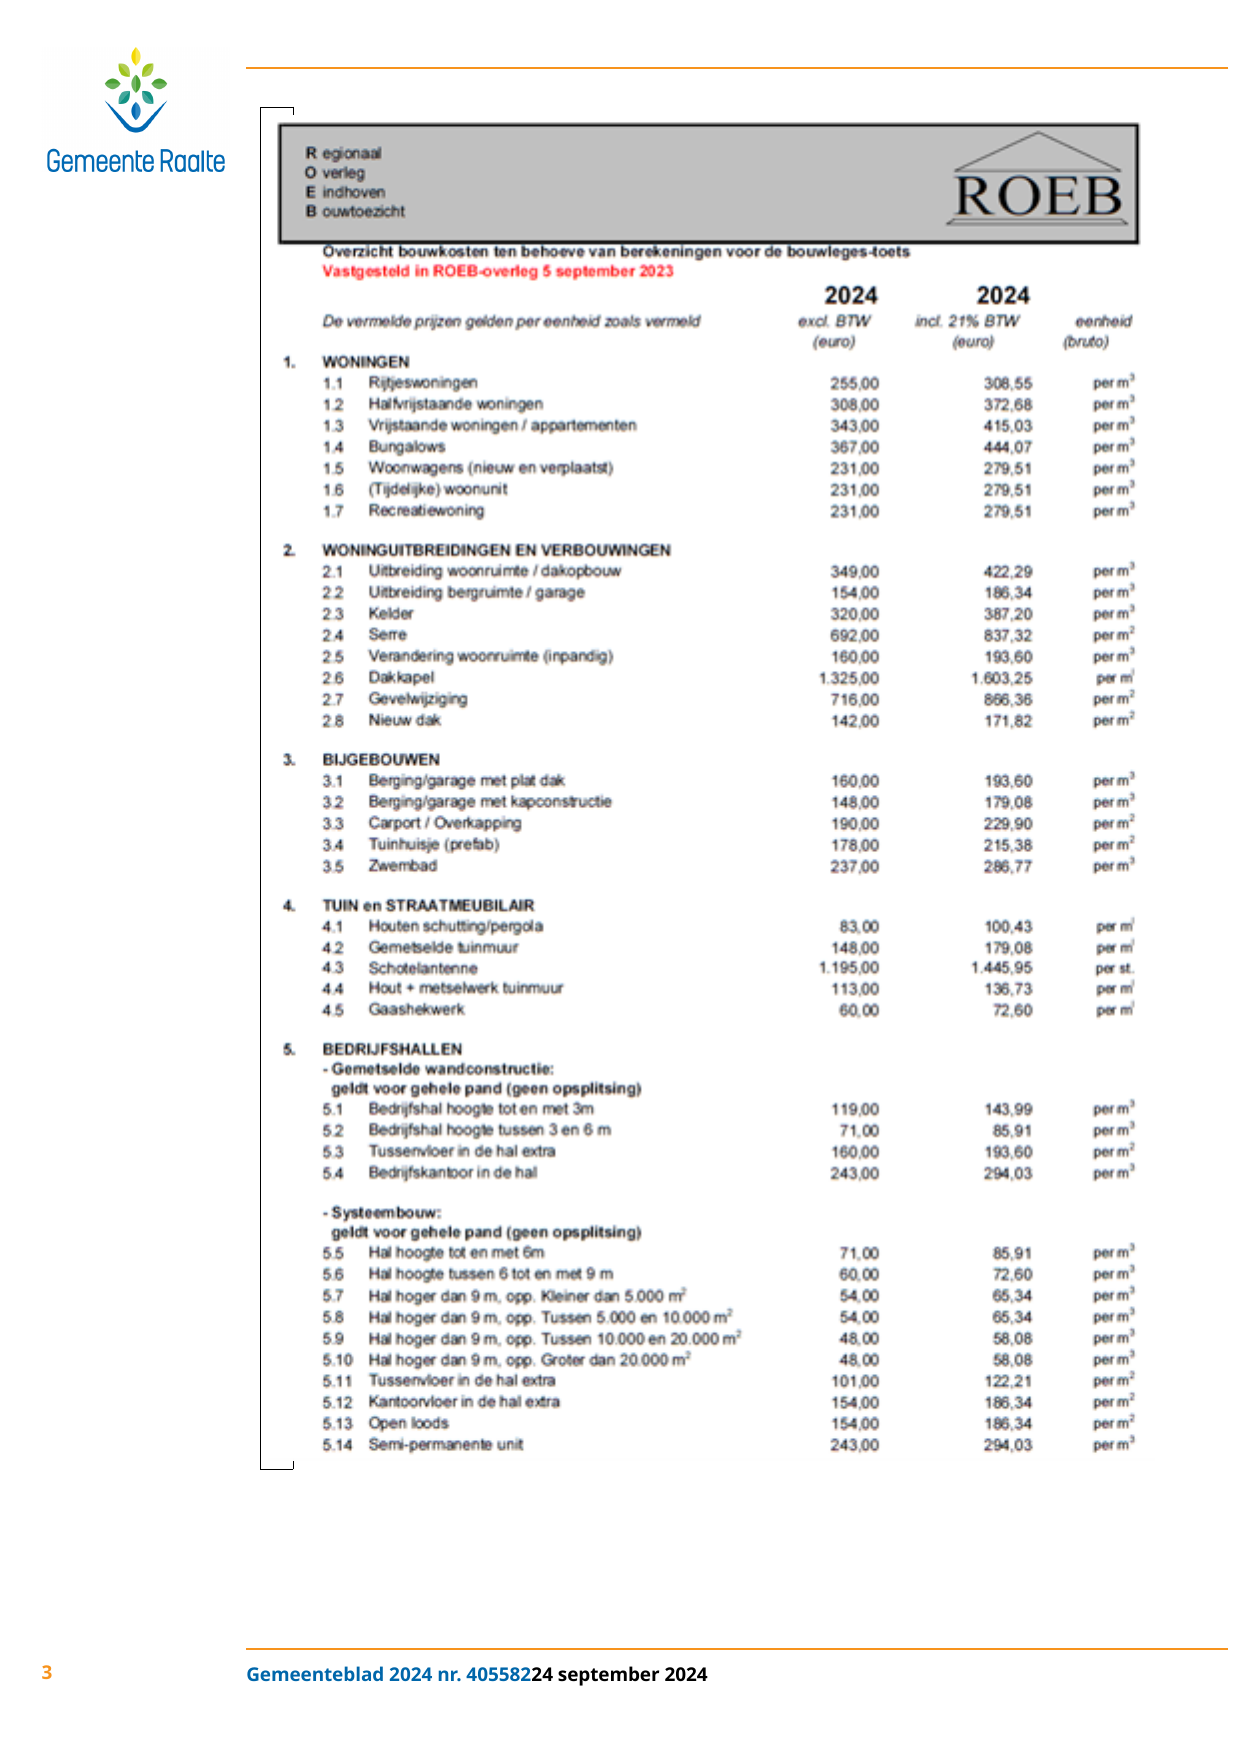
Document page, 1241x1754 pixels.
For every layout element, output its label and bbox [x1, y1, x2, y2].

picture [268, 115, 1155, 1461]
picture [41, 47, 231, 172]
